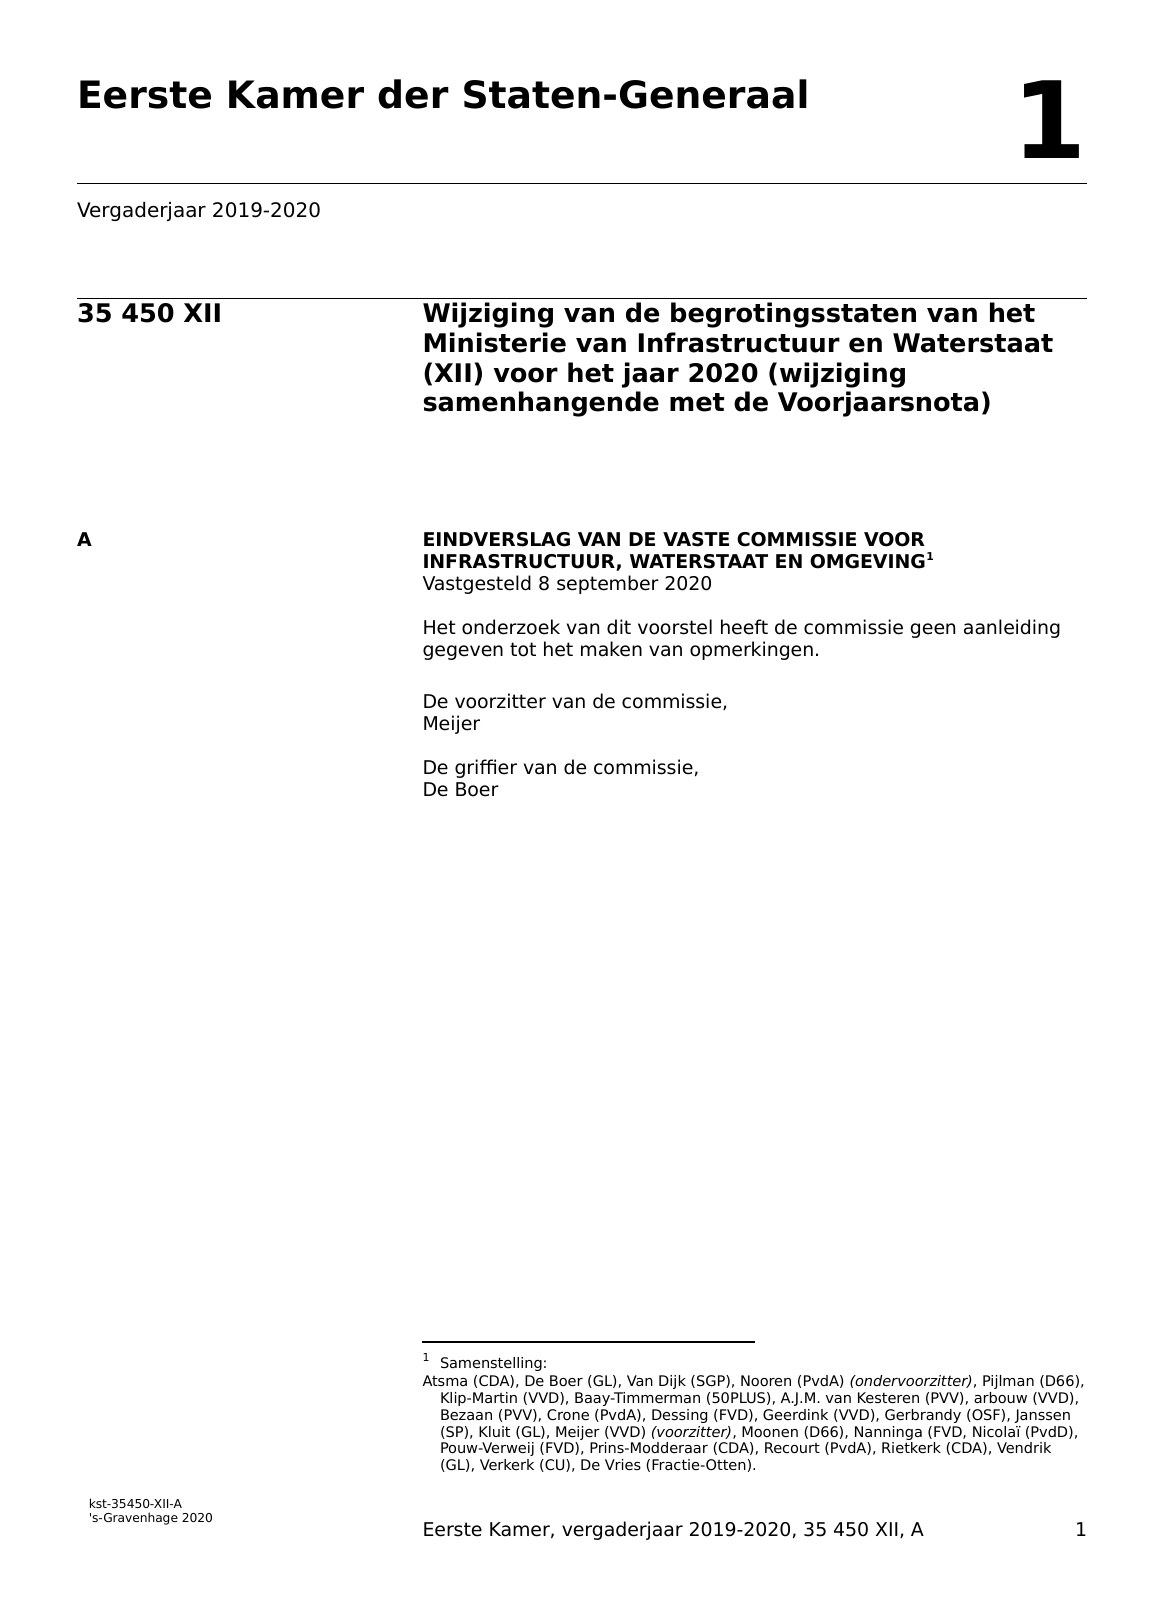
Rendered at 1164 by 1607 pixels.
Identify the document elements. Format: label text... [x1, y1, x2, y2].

table_header Eerste Kamer der Staten-Generaal [77, 59, 886, 183]
text De griffier van de commissie, De Boer [422, 757, 1087, 801]
table_header 1 [886, 59, 1087, 183]
text kst-35450-XII-A [88, 1497, 323, 1511]
text Het onderzoek van dit voorstel heeft de commissie geen aanleiding gegeven tot het maken van opmerkingen. [422, 617, 1087, 661]
text Vastgesteld 8 september 2020 [422, 573, 1087, 595]
subtitle A EINDVERSLAG VAN DE VASTE COMMISSIE VOOR INFRASTRUCTUUR, WATERSTAAT EN OMGEVING [77, 529, 1087, 573]
text De voorzitter van de commissie, Meijer [422, 691, 1087, 735]
table_cell Vergaderjaar 2019-2020 [77, 184, 1087, 298]
text Samenstelling: [422, 1351, 1087, 1373]
text Atsma (CDA), De Boer (GL), Van Dijk (SGP), Nooren (PvdA) (ondervoorzitter), Pijlman (D66), Klip-Martin (VVD), Baay-Timmerman (50PLUS), A.J.M. van Kesteren (PVV), arbouw (VVD), Bezaan (PVV), Crone (PvdA), Dessing (FVD), Geerdink (VVD), Gerbrandy (OSF), Janssen (SP), Kluit (GL), Meijer (VVD) (voorzitter), Moonen (D66), Nanninga (FVD, Nicolaï (PvdD), Pouw-Verweij (FVD), Prins-Modderaar (CDA), Recourt (PvdA), Rietkerk (CDA), Vendrik (GL), Verkerk (CU), De Vries (Fractie-Otten). [422, 1373, 1087, 1474]
text 's-Gravenhage 2020 [88, 1511, 323, 1525]
subtitle 35 450 XII Wijziging van de begrotingsstaten van het Ministerie van Infrastructuur en Waterstaat (XII) voor het jaar 2020 (wijziging samenhangende met de Voorjaarsnota) [77, 299, 1087, 418]
